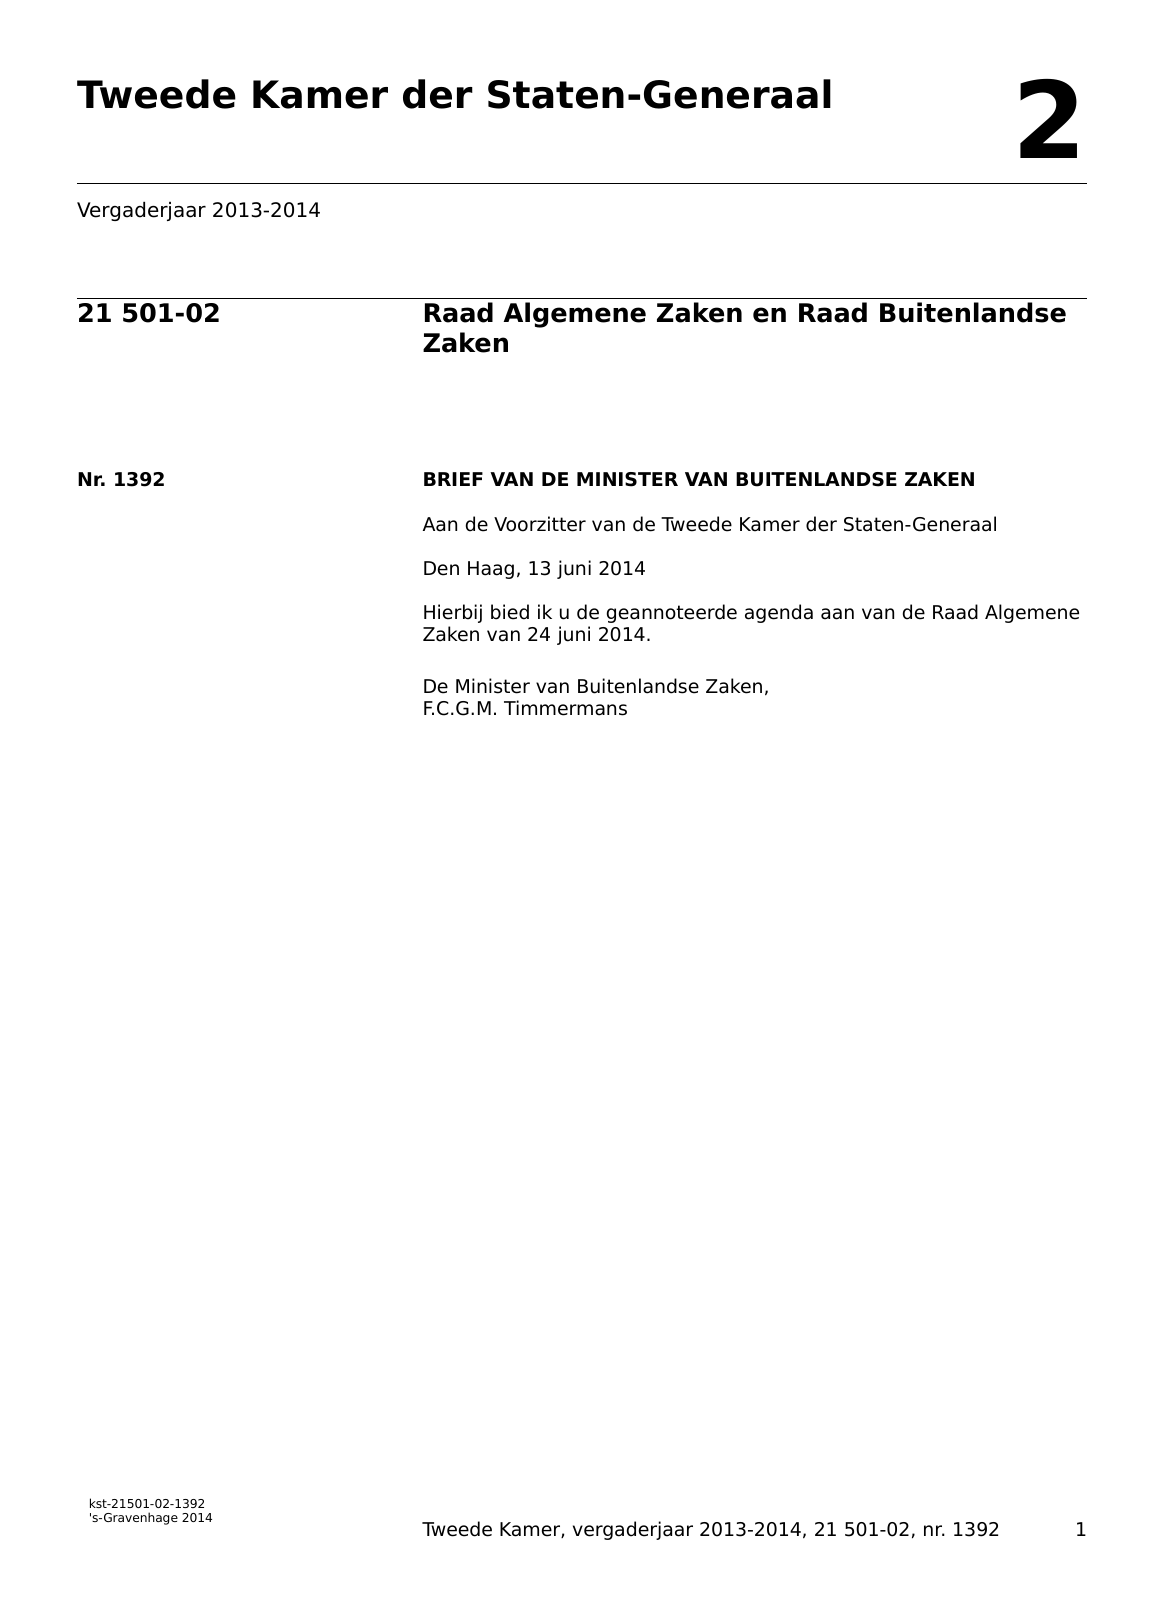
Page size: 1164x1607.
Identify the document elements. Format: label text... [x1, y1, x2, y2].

table_header 2 [886, 59, 1087, 183]
table_header Tweede Kamer der Staten-Generaal [77, 59, 886, 183]
text Den Haag, 13 juni 2014 [422, 558, 1087, 580]
subtitle Nr. 1392 BRIEF VAN DE MINISTER VAN BUITENLANDSE ZAKEN [77, 469, 1087, 491]
text Hierbij bied ik u de geannoteerde agenda aan van de Raad Algemene Zaken van 24 juni 2014. [422, 602, 1087, 646]
table_cell Vergaderjaar 2013-2014 [77, 184, 1087, 298]
text De Minister van Buitenlandse Zaken, F.C.G.M. Timmermans [422, 676, 1087, 720]
text 's-Gravenhage 2014 [88, 1511, 323, 1525]
subtitle 21 501-02 Raad Algemene Zaken en Raad Buitenlandse Zaken [77, 299, 1087, 358]
text kst-21501-02-1392 [88, 1497, 323, 1511]
text Aan de Voorzitter van de Tweede Kamer der Staten-Generaal [422, 513, 1087, 536]
